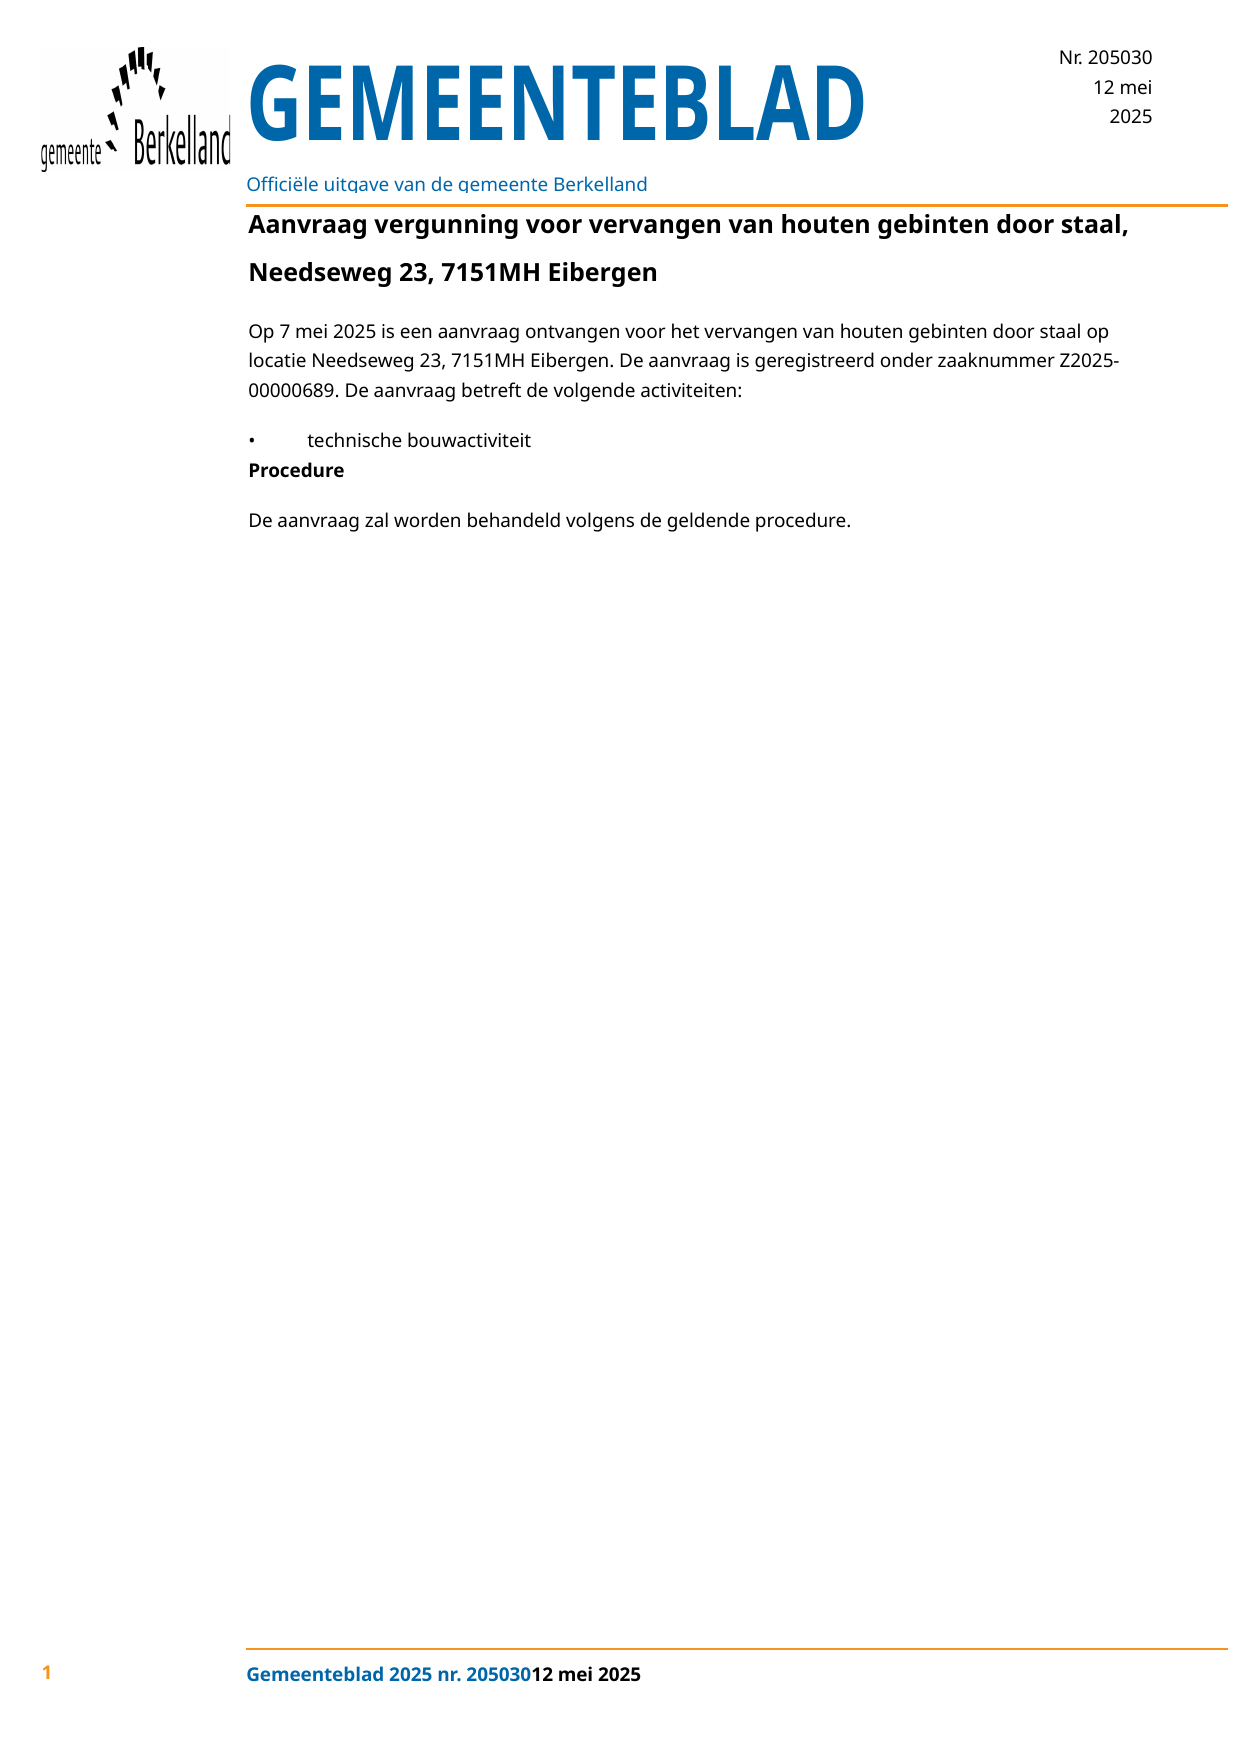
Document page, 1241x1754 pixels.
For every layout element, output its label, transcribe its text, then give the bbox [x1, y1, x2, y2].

text Procedure [248, 457, 1152, 483]
text Aanvraag vergunning voor vervangen van houten gebinten door staal, Needseweg 23, 7151MH Eibergen [248, 207, 1152, 288]
picture [41, 47, 231, 172]
text De aanvraag zal worden behandeld volgens de geldende procedure. [248, 507, 1152, 533]
list technische bouwactiviteit [248, 427, 1152, 453]
text Op 7 mei 2025 is een aanvraag ontvangen voor het vervangen van houten gebinten door staal op locatie Needseweg 23, 7151MH Eibergen. De aanvraag is geregistreerd onder zaaknummer Z2025-00000689. De aanvraag betreft de volgende activiteiten: [248, 318, 1152, 403]
